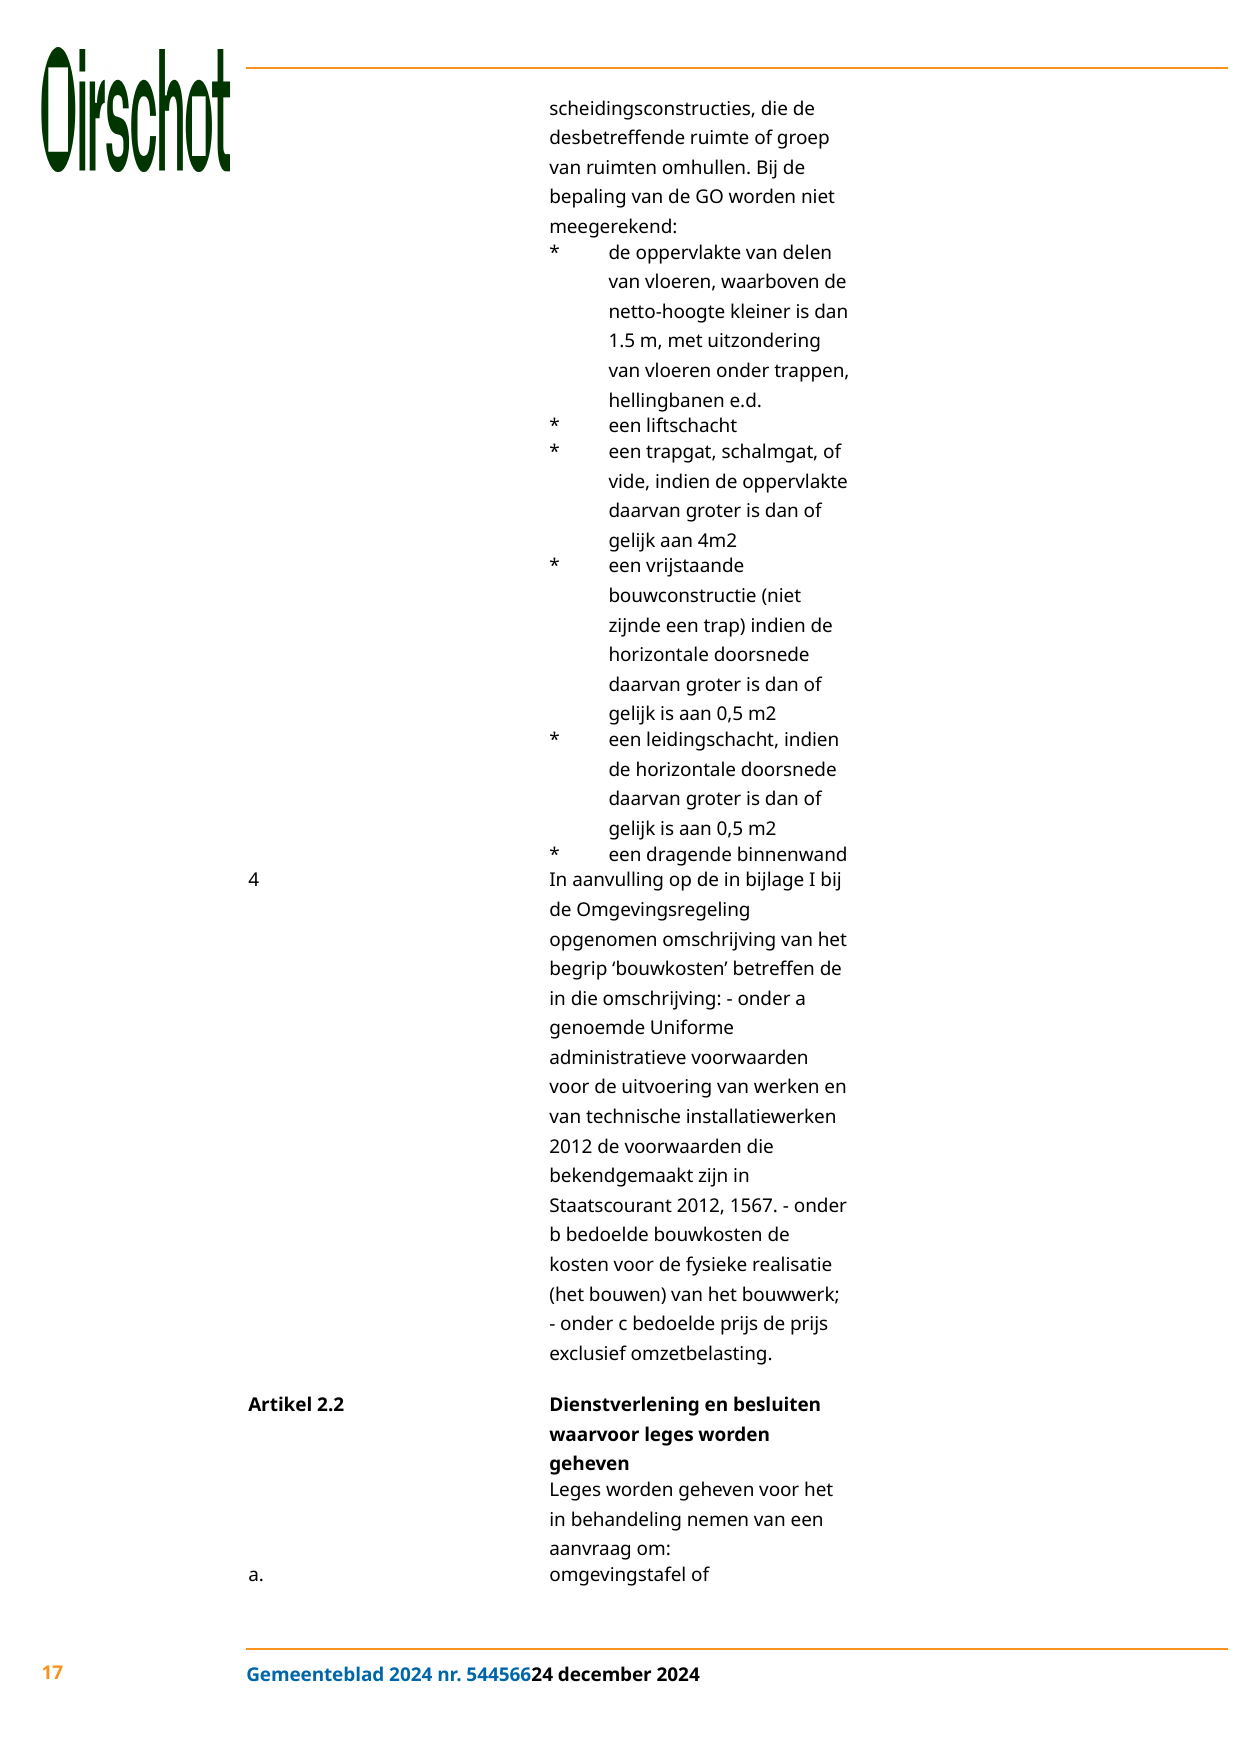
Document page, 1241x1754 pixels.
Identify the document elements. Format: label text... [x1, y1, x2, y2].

table_cell 4 [248, 867, 549, 1366]
table_cell [850, 726, 1152, 841]
table_cell [850, 867, 1152, 1366]
table_cell een dragende binnenwand [549, 841, 850, 867]
table_cell [850, 1366, 1152, 1391]
table_cell [850, 841, 1152, 867]
table_cell [549, 1366, 850, 1391]
table_cell scheidingsconstructies, die de desbetreffende ruimte of groep van ruimten omhullen. Bij de bepaling van de GO worden niet meegerekend: [549, 95, 850, 239]
table_cell [248, 438, 549, 553]
table_cell [850, 1476, 1152, 1561]
table_cell [850, 95, 1152, 239]
table_cell een trapgat, schalmgat, of vide, indien de oppervlakte daarvan groter is dan of gelijk aan 4m2 [549, 438, 850, 553]
table_cell [248, 95, 549, 239]
table_cell de oppervlakte van delen van vloeren, waarboven de netto-hoogte kleiner is dan 1.5 m, met uitzondering van vloeren onder trappen, hellingbanen e.d. [549, 239, 850, 412]
table_cell [850, 413, 1152, 438]
table_cell a. [248, 1561, 549, 1587]
table_cell [850, 553, 1152, 726]
table_cell [248, 553, 549, 726]
table_cell [850, 239, 1152, 412]
table_cell Dienstverlening en besluiten waarvoor leges worden geheven [549, 1391, 850, 1476]
table_cell [850, 1391, 1152, 1476]
table_cell Leges worden geheven voor het in behandeling nemen van een aanvraag om: [549, 1476, 850, 1561]
table_cell [850, 1561, 1152, 1587]
table_cell [248, 726, 549, 841]
table_cell een vrijstaande bouwconstructie (niet zijnde een trap) indien de horizontale doorsnede daarvan groter is dan of gelijk is aan 0,5 m2 [549, 553, 850, 726]
table_cell [248, 413, 549, 438]
table_cell [248, 1476, 549, 1561]
table_cell een leidingschacht, indien de horizontale doorsnede daarvan groter is dan of gelijk is aan 0,5 m2 [549, 726, 850, 841]
picture [41, 47, 231, 172]
table_cell [248, 841, 549, 867]
table_cell Artikel 2.2 [248, 1391, 549, 1476]
table_cell [850, 438, 1152, 553]
table_cell [248, 239, 549, 412]
table_cell een liftschacht [549, 413, 850, 438]
table_cell [248, 1366, 549, 1391]
table_cell In aanvulling op de in bijlage I bij de Omgevingsregeling opgenomen omschrijving van het begrip ‘bouwkosten’ betreffen de in die omschrijving: - onder a genoemde Uniforme administratieve voorwaarden voor de uitvoering van werken en van technische installatiewerken 2012 de voorwaarden die bekendgemaakt zijn in Staatscourant 2012, 1567. - onder b bedoelde bouwkosten de kosten voor de fysieke realisatie (het bouwen) van het bouwwerk; - onder c bedoelde prijs de prijs exclusief omzetbelasting. [549, 867, 850, 1366]
table_cell omgevingstafel of [549, 1561, 850, 1587]
